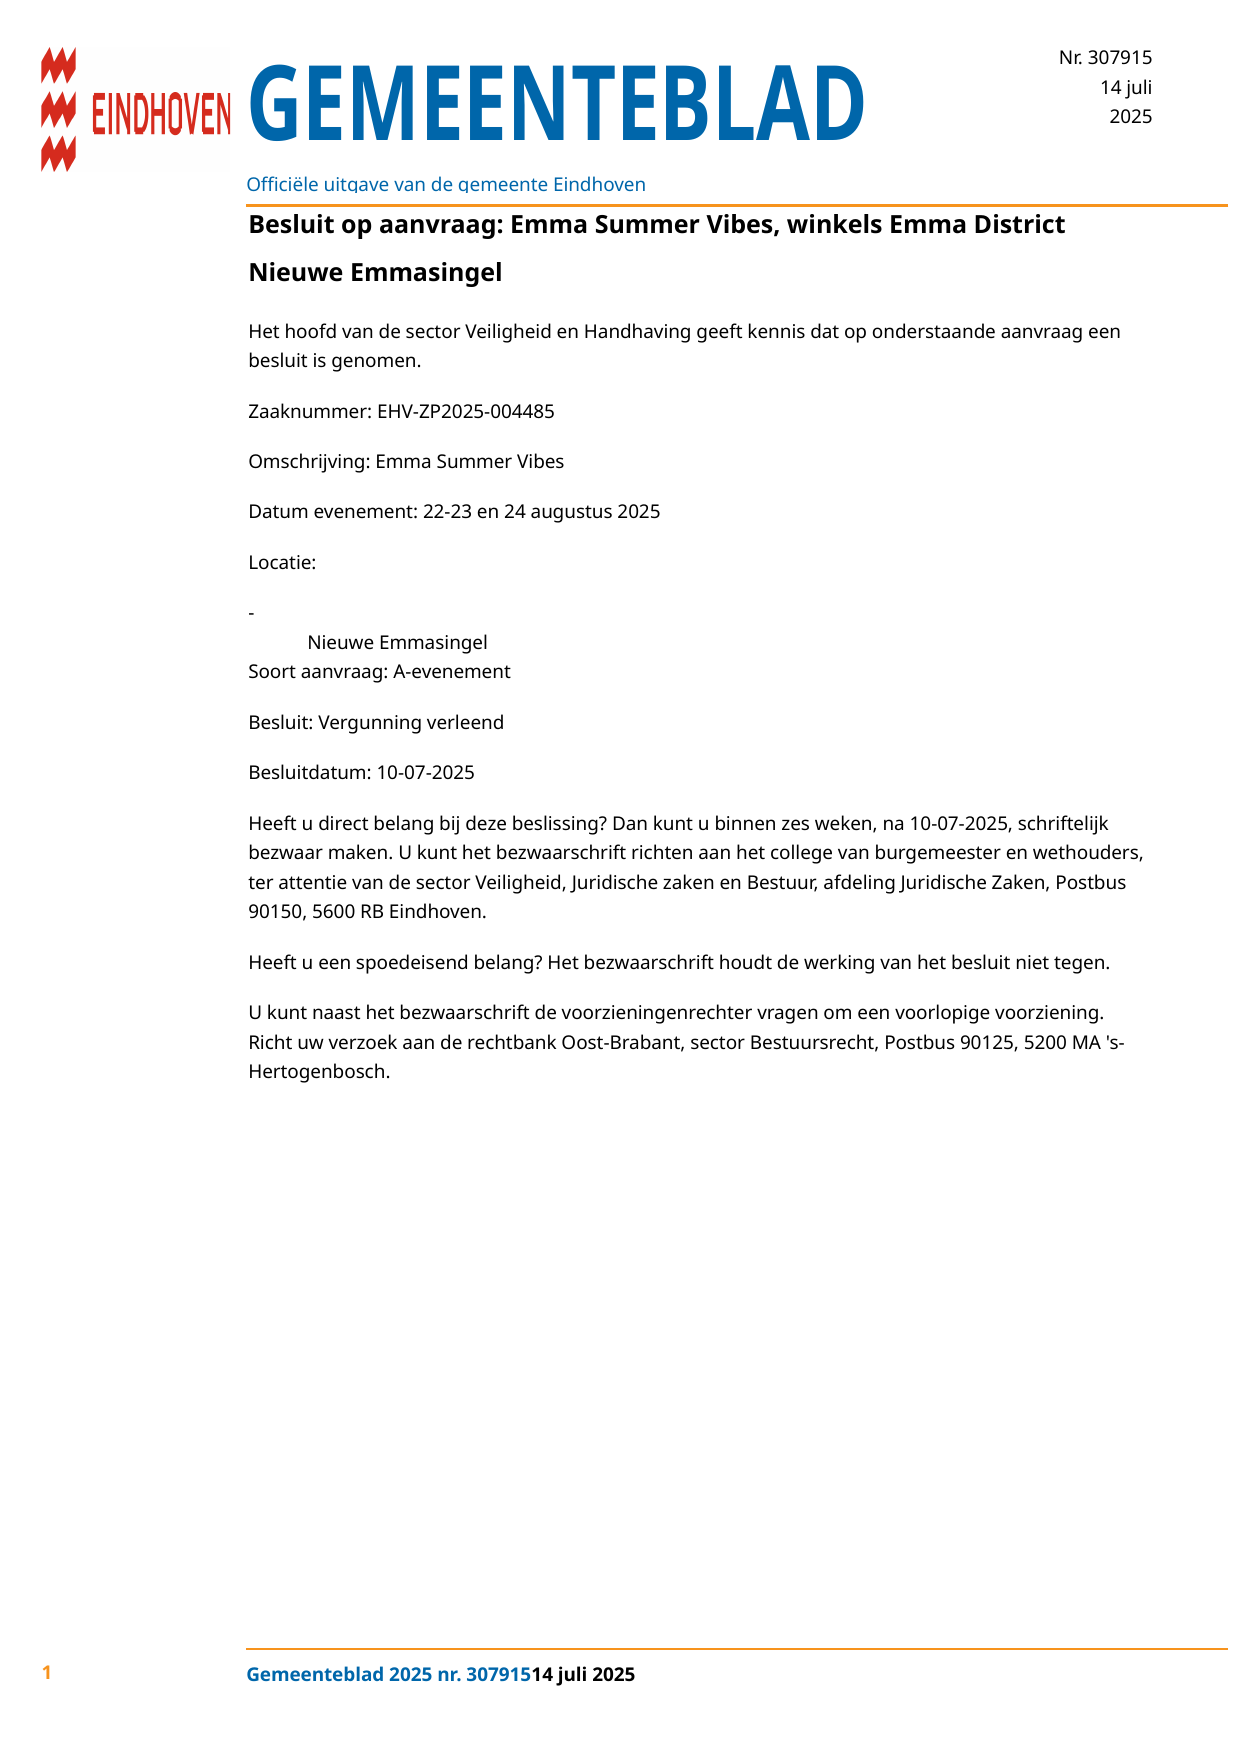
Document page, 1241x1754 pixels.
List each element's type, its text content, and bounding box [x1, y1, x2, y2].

text Zaaknummer: EHV-ZP2025-004485 [248, 398, 1152, 424]
text Soort aanvraag: A-evenement [248, 659, 1152, 684]
text Omschrijving: Emma Summer Vibes [248, 448, 1152, 474]
text Heeft u direct belang bij deze beslissing? Dan kunt u binnen zes weken, na 10-07-2025, schriftelijk bezwaar maken. U kunt het bezwaarschrift richten aan het college van burgemeester en wethouders, ter attentie van de sector Veiligheid, Juridische zaken en Bestuur, afdeling Juridische Zaken, Postbus 90150, 5600 RB Eindhoven. [248, 810, 1152, 924]
list Nieuwe Emmasingel [248, 629, 1152, 655]
text Datum evenement: 22-23 en 24 augustus 2025 [248, 499, 1152, 524]
text U kunt naast het bezwaarschrift de voorzieningenrechter vragen om een voorlopige voorziening. Richt uw verzoek aan de rechtbank Oost-Brabant, sector Bestuursrecht, Postbus 90125, 5200 MA 's-Hertogenbosch. [248, 999, 1152, 1084]
text Besluit op aanvraag: Emma Summer Vibes, winkels Emma District Nieuwe Emmasingel [248, 207, 1152, 288]
picture [41, 47, 231, 172]
text Besluit: Vergunning verleend [248, 709, 1152, 735]
text Heeft u een spoedeisend belang? Het bezwaarschrift houdt de werking van het besluit niet tegen. [248, 949, 1152, 975]
text Het hoofd van de sector Veiligheid en Handhaving geeft kennis dat op onderstaande aanvraag een besluit is genomen. [248, 318, 1152, 373]
text Besluitdatum: 10-07-2025 [248, 759, 1152, 785]
text Locatie: [248, 549, 1152, 575]
